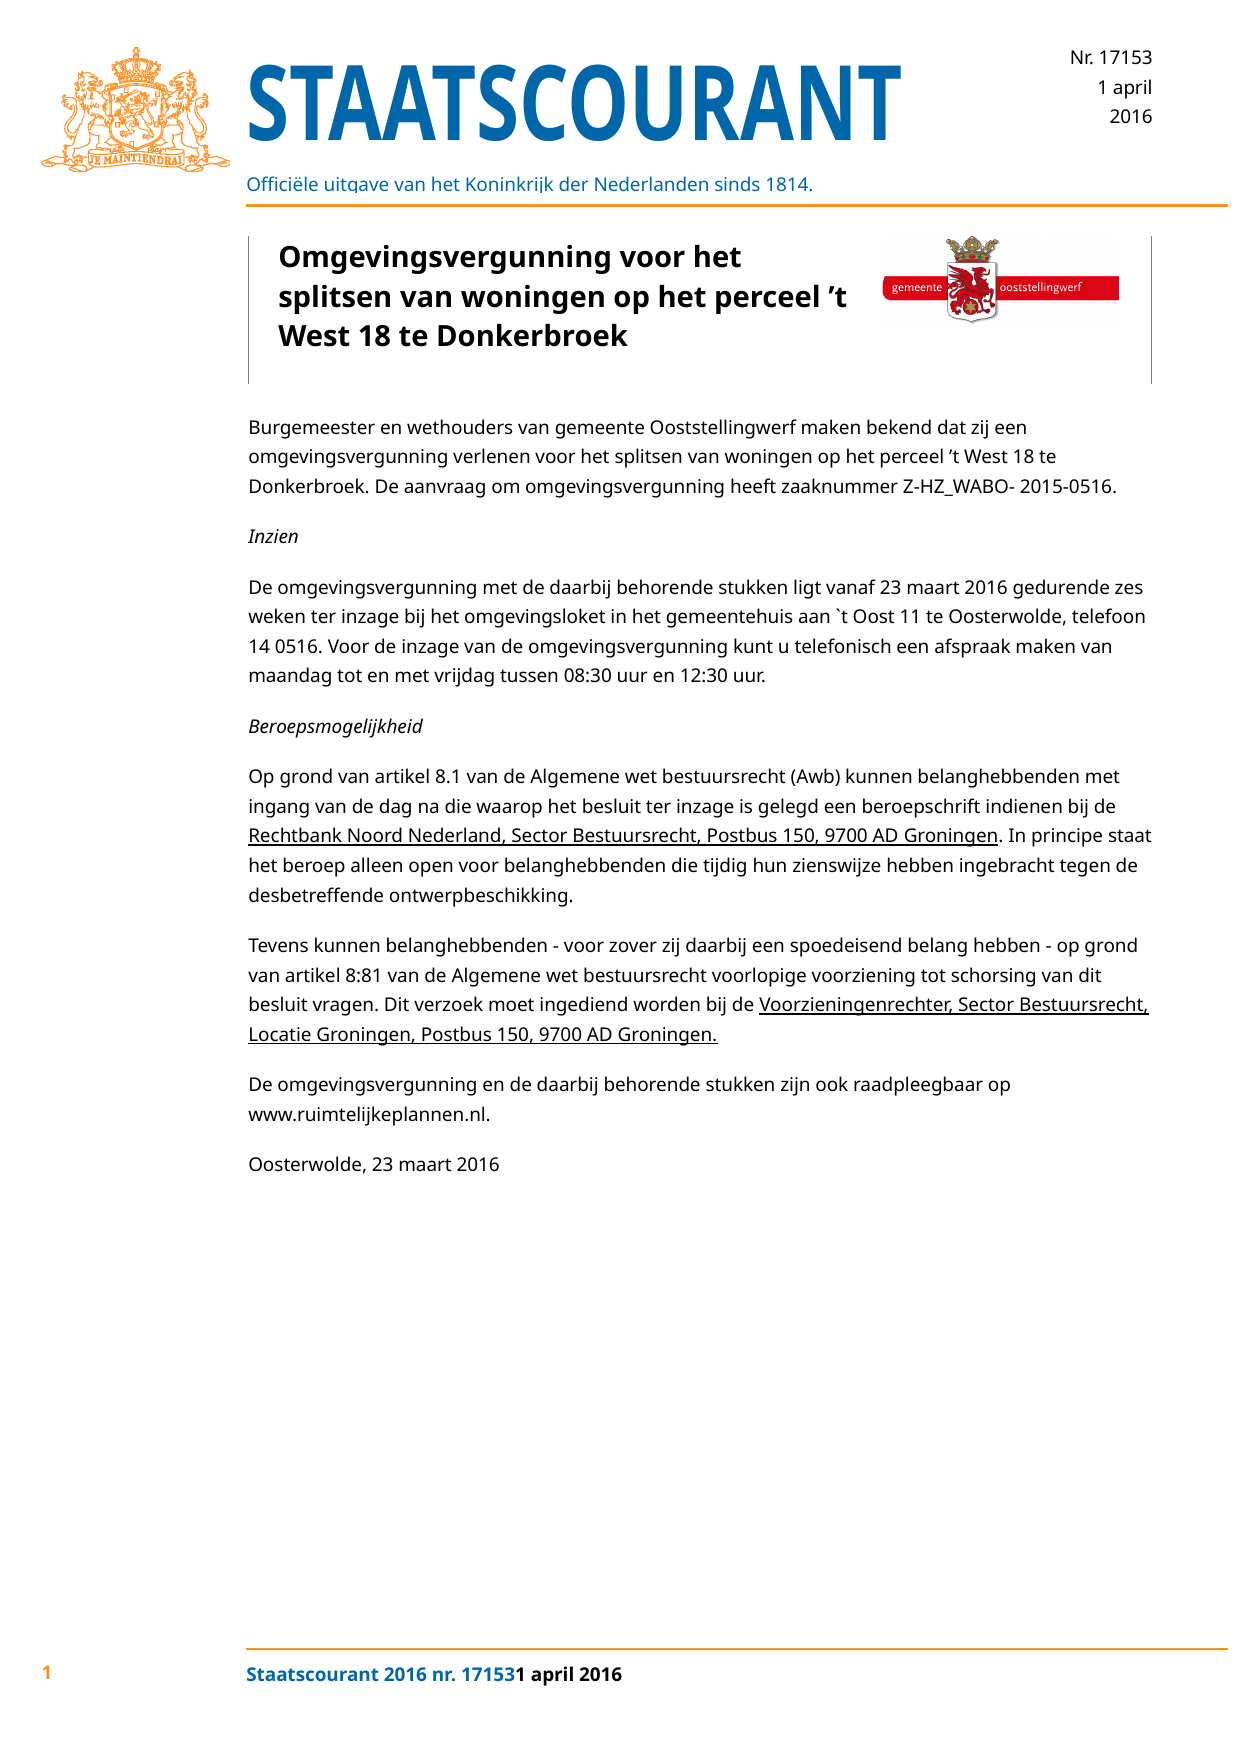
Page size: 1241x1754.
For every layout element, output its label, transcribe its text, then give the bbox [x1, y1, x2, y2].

table_header [850, 236, 1151, 384]
picture [41, 47, 231, 172]
text Op grond van artikel 8.1 van de Algemene wet bestuursrecht (Awb) kunnen belanghebbenden met ingang van de dag na die waarop het besluit ter inzage is gelegd een beroepschrift indienen bij de Rechtbank Noord Nederland, Sector Bestuursrecht, Postbus 150, 9700 AD Groningen. In principe staat het beroep alleen open voor belanghebbenden die tijdig hun zienswijze hebben ingebracht tegen de desbetreffende ontwerpbeschikking. [248, 763, 1152, 908]
text Tevens kunnen belanghebbenden - voor zover zij daarbij een spoedeisend belang hebben - op grond van artikel 8:81 van de Algemene wet bestuursrecht voorlopige voorziening tot schorsing van dit besluit vragen. Dit verzoek moet ingediend worden bij de Voorzieningenrechter, Sector Bestuursrecht, Locatie Groningen, Postbus 150, 9700 AD Groningen. [248, 932, 1152, 1047]
text Inzien [248, 523, 1152, 549]
text De omgevingsvergunning met de daarbij behorende stukken ligt vanaf 23 maart 2016 gedurende zes weken ter inzage bij het omgevingsloket in het gemeentehuis aan `t Oost 11 te Oosterwolde, telefoon 14 0516. Voor de inzage van de omgevingsvergunning kunt u telefonisch een afspraak maken van maandag tot en met vrijdag tussen 08:30 uur en 12:30 uur. [248, 574, 1152, 688]
text Burgemeester en wethouders van gemeente Ooststellingwerf maken bekend dat zij een omgevingsvergunning verlenen voor het splitsen van woningen op het perceel ’t West 18 te Donkerbroek. De aanvraag om omgevingsvergunning heeft zaaknummer Z-HZ_WABO- 2015-0516. [248, 414, 1152, 499]
table_header Omgevingsvergunning voor het splitsen van woningen op het perceel ’t West 18 te Donkerbroek [249, 236, 850, 384]
text Oosterwolde, 23 maart 2016 [248, 1151, 1152, 1177]
text Beroepsmogelijkheid [248, 713, 1152, 739]
picture [882, 236, 1119, 327]
text De omgevingsvergunning en de daarbij behorende stukken zijn ook raadpleegbaar op www.ruimtelijkeplannen.nl. [248, 1071, 1152, 1127]
